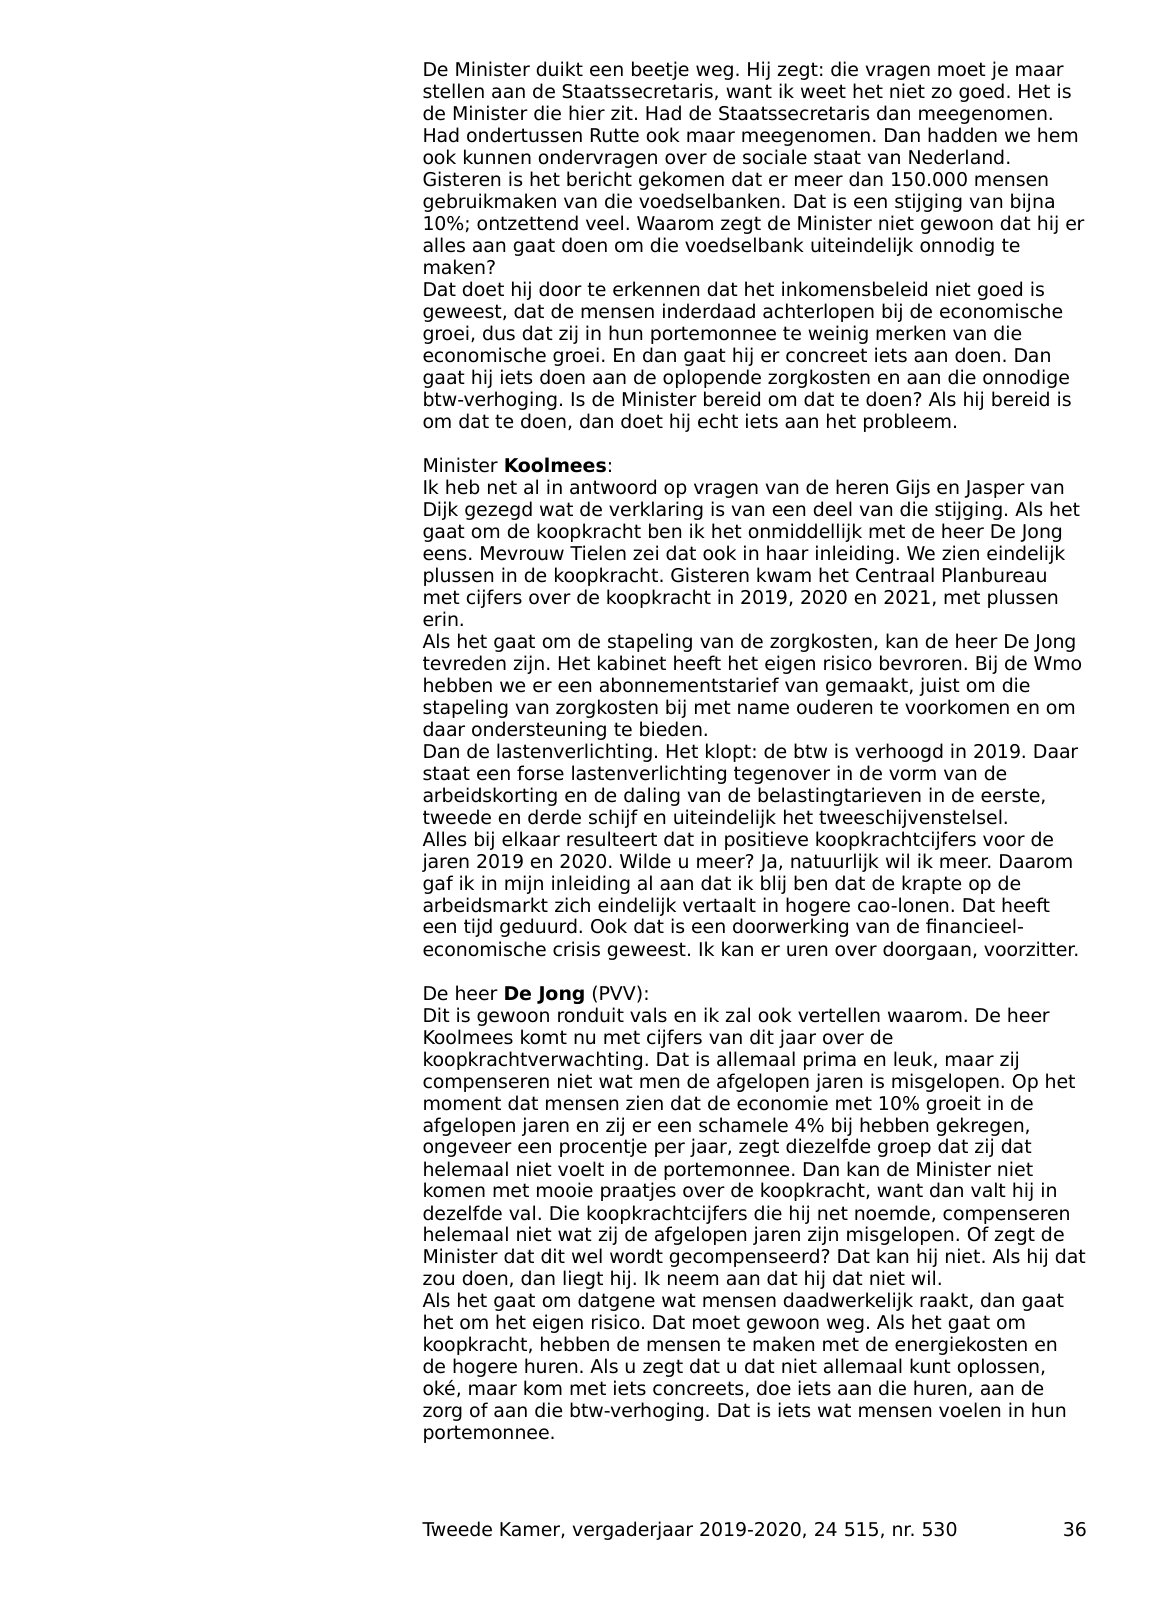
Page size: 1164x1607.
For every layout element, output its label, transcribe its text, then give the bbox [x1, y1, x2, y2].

text Gisteren is het bericht gekomen dat er meer dan 150.000 mensen gebruikmaken van die voedselbanken. Dat is een stijging van bijna 10%; ontzettend veel. Waarom zegt de Minister niet gewoon dat hij er alles aan gaat doen om die voedselbank uiteindelijk onnodig te maken? [422, 169, 1087, 279]
text Alles bij elkaar resulteert dat in positieve koopkrachtcijfers voor de jaren 2019 en 2020. Wilde u meer? Ja, natuurlijk wil ik meer. Daarom gaf ik in mijn inleiding al aan dat ik blij ben dat de krapte op de arbeidsmarkt zich eindelijk vertaalt in hogere cao-lonen. Dat heeft een tijd geduurd. Ook dat is een doorwerking van de financieel-economische crisis geweest. Ik kan er uren over doorgaan, voorzitter. [422, 828, 1087, 960]
text Minister Koolmees: [422, 455, 1087, 477]
text Als het gaat om datgene wat mensen daadwerkelijk raakt, dan gaat het om het eigen risico. Dat moet gewoon weg. Als het gaat om koopkracht, hebben de mensen te maken met de energiekosten en de hogere huren. Als u zegt dat u dat niet allemaal kunt oplossen, oké, maar kom met iets concreets, doe iets aan die huren, aan de zorg of aan die btw-verhoging. Dat is iets wat mensen voelen in hun portemonnee. [422, 1290, 1087, 1444]
text De heer De Jong (PVV): [422, 983, 1087, 1004]
text Ik heb net al in antwoord op vragen van de heren Gijs en Jasper van Dijk gezegd wat de verklaring is van een deel van die stijging. Als het gaat om de koopkracht ben ik het onmiddellijk met de heer De Jong eens. Mevrouw Tielen zei dat ook in haar inleiding. We zien eindelijk plussen in de koopkracht. Gisteren kwam het Centraal Planbureau met cijfers over de koopkracht in 2019, 2020 en 2021, met plussen erin. [422, 477, 1087, 631]
text Dit is gewoon ronduit vals en ik zal ook vertellen waarom. De heer Koolmees komt nu met cijfers van dit jaar over de koopkrachtverwachting. Dat is allemaal prima en leuk, maar zij compenseren niet wat men de afgelopen jaren is misgelopen. Op het moment dat mensen zien dat de economie met 10% groeit in de afgelopen jaren en zij er een schamele 4% bij hebben gekregen, ongeveer een procentje per jaar, zegt diezelfde groep dat zij dat helemaal niet voelt in de portemonnee. Dan kan de Minister niet komen met mooie praatjes over de koopkracht, want dan valt hij in dezelfde val. Die koopkrachtcijfers die hij net noemde, compenseren helemaal niet wat zij de afgelopen jaren zijn misgelopen. Of zegt de Minister dat dit wel wordt gecompenseerd? Dat kan hij niet. Als hij dat zou doen, dan liegt hij. Ik neem aan dat hij dat niet wil. [422, 1004, 1087, 1290]
text De Minister duikt een beetje weg. Hij zegt: die vragen moet je maar stellen aan de Staatssecretaris, want ik weet het niet zo goed. Het is de Minister die hier zit. Had de Staatssecretaris dan meegenomen. Had ondertussen Rutte ook maar meegenomen. Dan hadden we hem ook kunnen ondervragen over de sociale staat van Nederland. [422, 59, 1087, 169]
text Dan de lastenverlichting. Het klopt: de btw is verhoogd in 2019. Daar staat een forse lastenverlichting tegenover in de vorm van de arbeidskorting en de daling van de belastingtarieven in de eerste, tweede en derde schijf en uiteindelijk het tweeschijvenstelsel. [422, 741, 1087, 828]
text Als het gaat om de stapeling van de zorgkosten, kan de heer De Jong tevreden zijn. Het kabinet heeft het eigen risico bevroren. Bij de Wmo hebben we er een abonnementstarief van gemaakt, juist om die stapeling van zorgkosten bij met name ouderen te voorkomen en om daar ondersteuning te bieden. [422, 631, 1087, 741]
text Dat doet hij door te erkennen dat het inkomensbeleid niet goed is geweest, dat de mensen inderdaad achterlopen bij de economische groei, dus dat zij in hun portemonnee te weinig merken van die economische groei. En dan gaat hij er concreet iets aan doen. Dan gaat hij iets doen aan de oplopende zorgkosten en aan die onnodige btw-verhoging. Is de Minister bereid om dat te doen? Als hij bereid is om dat te doen, dan doet hij echt iets aan het probleem. [422, 279, 1087, 433]
